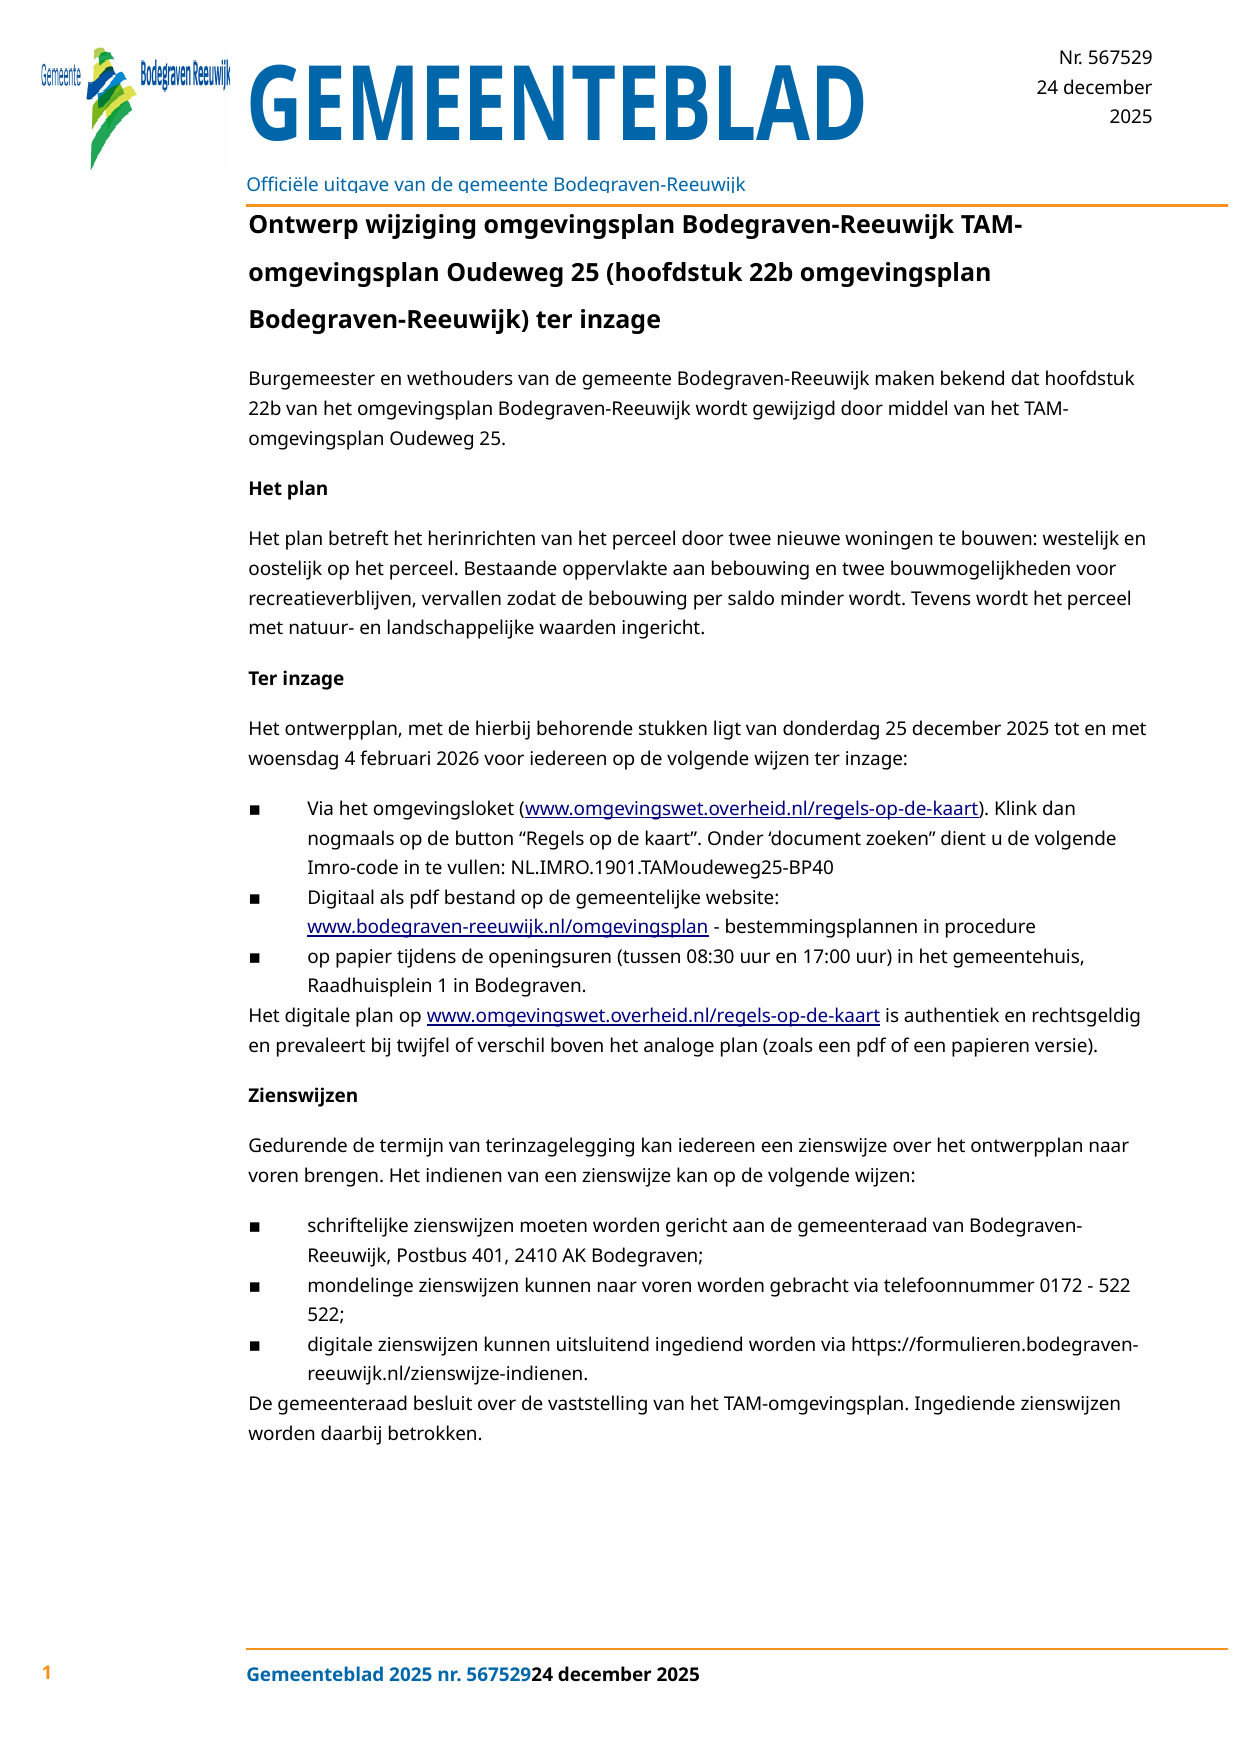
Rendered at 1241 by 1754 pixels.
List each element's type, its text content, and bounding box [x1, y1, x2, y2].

text Gedurende de termijn van terinzagelegging kan iedereen een zienswijze over het ontwerpplan naar voren brengen. Het indienen van een zienswijze kan op de volgende wijzen: [248, 1133, 1152, 1188]
text Burgemeester en wethouders van de gemeente Bodegraven-Reeuwijk maken bekend dat hoofdstuk 22b van het omgevingsplan Bodegraven-Reeuwijk wordt gewijzigd door middel van het TAM-omgevingsplan Oudeweg 25. [248, 366, 1152, 450]
text Ontwerp wijziging omgevingsplan Bodegraven-Reeuwijk TAM-omgevingsplan Oudeweg 25 (hoofdstuk 22b omgevingsplan Bodegraven-Reeuwijk) ter inzage [248, 207, 1152, 336]
list Via het omgevingsloket (www.omgevingswet.overheid.nl/regels-op-de-kaart). Klink dan nogmaals op de button “Regels op de kaart”. Onder ‘document zoeken” dient u de volgende Imro-code in te vullen: NL.IMRO.1901.TAMoudeweg25-BP40 [248, 795, 1152, 880]
text Het ontwerpplan, met de hierbij behorende stukken ligt van donderdag 25 december 2025 tot en met woensdag 4 februari 2026 voor iedereen op de volgende wijzen ter inzage: [248, 715, 1152, 770]
list mondelinge zienswijzen kunnen naar voren worden gebracht via telefoonnummer 0172 - 522 522; [248, 1272, 1152, 1327]
text Het digitale plan op www.omgevingswet.overheid.nl/regels-op-de-kaart is authentiek en rechtsgeldig en prevaleert bij twijfel of verschil boven het analoge plan (zoals een pdf of een papieren versie). [248, 1002, 1152, 1057]
text Zienswijzen [248, 1082, 1152, 1108]
list op papier tijdens de openingsuren (tussen 08:30 uur en 17:00 uur) in het gemeentehuis, Raadhuisplein 1 in Bodegraven. [248, 943, 1152, 998]
picture [41, 47, 231, 172]
list Digitaal als pdf bestand op de gemeentelijke website: www.bodegraven-reeuwijk.nl/omgevingsplan - bestemmingsplannen in procedure [248, 884, 1152, 939]
list digitale zienswijzen kunnen uitsluitend ingediend worden via https://formulieren.bodegraven-reeuwijk.nl/zienswijze-indienen. [248, 1331, 1152, 1386]
list schriftelijke zienswijzen moeten worden gericht aan de gemeenteraad van Bodegraven-Reeuwijk, Postbus 401, 2410 AK Bodegraven; [248, 1213, 1152, 1268]
text Het plan betreft het herinrichten van het perceel door twee nieuwe woningen te bouwen: westelijk en oostelijk op het perceel. Bestaande oppervlakte aan bebouwing en twee bouwmogelijkheden voor recreatieverblijven, vervallen zodat de bebouwing per saldo minder wordt. Tevens wordt het perceel met natuur- en landschappelijke waarden ingericht. [248, 526, 1152, 640]
text De gemeenteraad besluit over de vaststelling van het TAM-omgevingsplan. Ingediende zienswijzen worden daarbij betrokken. [248, 1390, 1152, 1445]
text Het plan [248, 475, 1152, 501]
text Ter inzage [248, 665, 1152, 690]
